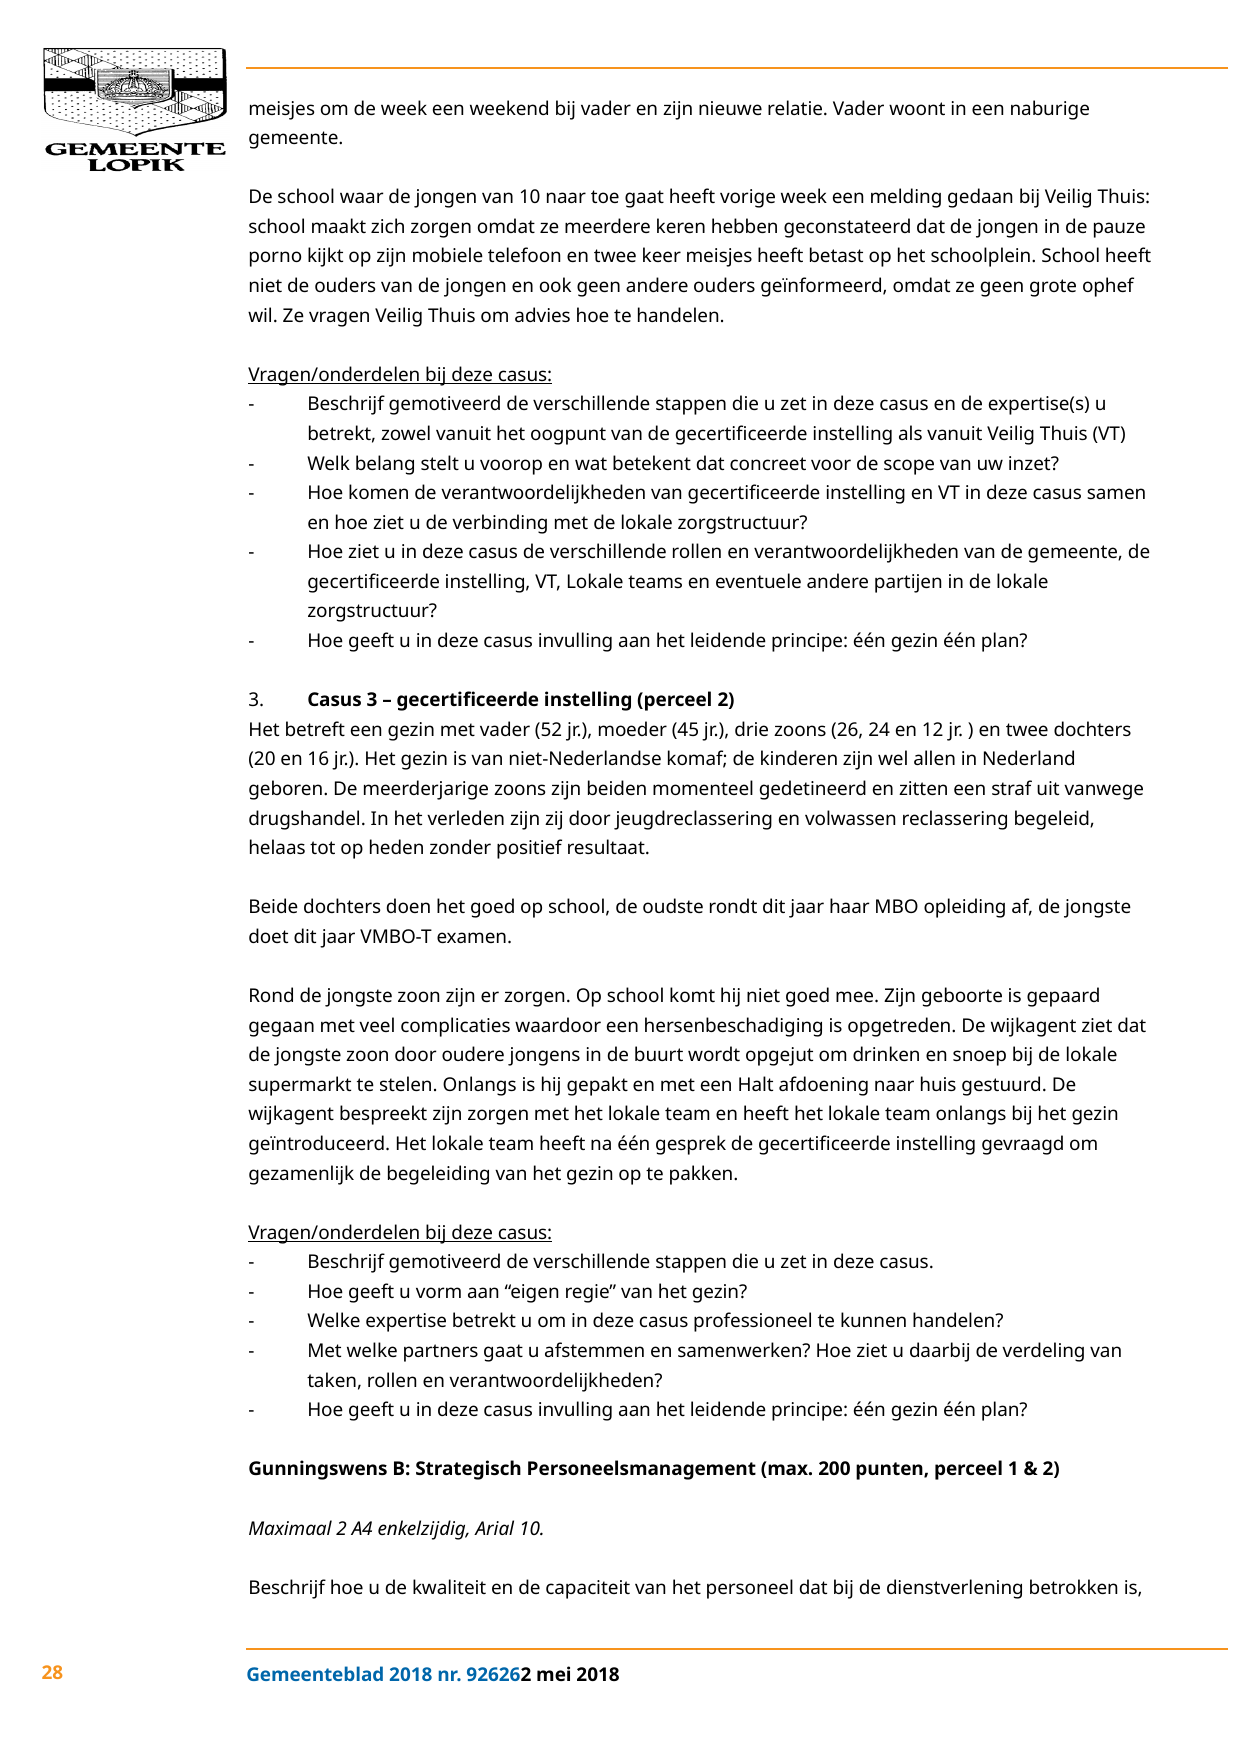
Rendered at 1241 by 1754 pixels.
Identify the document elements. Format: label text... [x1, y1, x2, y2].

text meisjes om de week een weekend bij vader en zijn nieuwe relatie. Vader woont in een naburige gemeente. [248, 95, 1152, 150]
text Vragen/onderdelen bij deze casus: [248, 361, 1152, 387]
text De school waar de jongen van 10 naar toe gaat heeft vorige week een melding gedaan bij Veilig Thuis: school maakt zich zorgen omdat ze meerdere keren hebben geconstateerd dat de jongen in de pauze porno kijkt op zijn mobiele telefoon en twee keer meisjes heeft betast op het schoolplein. School heeft niet de ouders van de jongen en ook geen andere ouders geïnformeerd, omdat ze geen grote ophef wil. Ze vragen Veilig Thuis om advies hoe te handelen. [248, 183, 1152, 328]
list Welk belang stelt u voorop en wat betekent dat concreet voor de scope van uw inzet? [248, 450, 1152, 476]
picture [41, 47, 231, 172]
list Welke expertise betrekt u om in deze casus professioneel te kunnen handelen? [248, 1308, 1152, 1333]
text Vragen/onderdelen bij deze casus: [248, 1219, 1152, 1245]
list Casus 3 – gecertificeerde instelling (perceel 2) [248, 686, 1152, 712]
list Beschrijf gemotiveerd de verschillende stappen die u zet in deze casus. [248, 1248, 1152, 1274]
text Beide dochters doen het goed op school, de oudste rondt dit jaar haar MBO opleiding af, de jongste doet dit jaar VMBO-T examen. [248, 893, 1152, 949]
list Beschrijf gemotiveerd de verschillende stappen die u zet in deze casus en de expertise(s) u betrekt, zowel vanuit het oogpunt van de gecertificeerde instelling als vanuit Veilig Thuis (VT) [248, 391, 1152, 446]
text Maximaal 2 A4 enkelzijdig, Arial 10. [248, 1515, 1152, 1541]
list Met welke partners gaat u afstemmen en samenwerken? Hoe ziet u daarbij de verdeling van taken, rollen en verantwoordelijkheden? [248, 1337, 1152, 1393]
list Hoe geeft u in deze casus invulling aan het leidende principe: één gezin één plan? [248, 1396, 1152, 1422]
text Gunningswens B: Strategisch Personeelsmanagement (max. 200 punten, perceel 1 & 2) [248, 1456, 1152, 1481]
text Beschrijf hoe u de kwaliteit en de capaciteit van het personeel dat bij de dienstverlening betrokken is, [248, 1574, 1152, 1600]
list Hoe geeft u vorm aan “eigen regie” van het gezin? [248, 1278, 1152, 1304]
list Hoe komen de verantwoordelijkheden van gecertificeerde instelling en VT in deze casus samen en hoe ziet u de verbinding met de lokale zorgstructuur? [248, 479, 1152, 535]
list Hoe ziet u in deze casus de verschillende rollen en verantwoordelijkheden van de gemeente, de gecertificeerde instelling, VT, Lokale teams en eventuele andere partijen in de lokale zorgstructuur? [248, 538, 1152, 623]
text Het betreft een gezin met vader (52 jr.), moeder (45 jr.), drie zoons (26, 24 en 12 jr. ) en twee dochters (20 en 16 jr.). Het gezin is van niet-Nederlandse komaf; de kinderen zijn wel allen in Nederland geboren. De meerderjarige zoons zijn beiden momenteel gedetineerd en zitten een straf uit vanwege drugshandel. In het verleden zijn zij door jeugdreclassering en volwassen reclassering begeleid, helaas tot op heden zonder positief resultaat. [248, 716, 1152, 860]
list Hoe geeft u in deze casus invulling aan het leidende principe: één gezin één plan? [248, 627, 1152, 653]
text Rond de jongste zoon zijn er zorgen. Op school komt hij niet goed mee. Zijn geboorte is gepaard gegaan met veel complicaties waardoor een hersenbeschadiging is opgetreden. De wijkagent ziet dat de jongste zoon door oudere jongens in de buurt wordt opgejut om drinken en snoep bij de lokale supermarkt te stelen. Onlangs is hij gepakt en met een Halt afdoening naar huis gestuurd. De wijkagent bespreekt zijn zorgen met het lokale team en heeft het lokale team onlangs bij het gezin geïntroduceerd. Het lokale team heeft na één gesprek de gecertificeerde instelling gevraagd om gezamenlijk de begeleiding van het gezin op te pakken. [248, 982, 1152, 1186]
